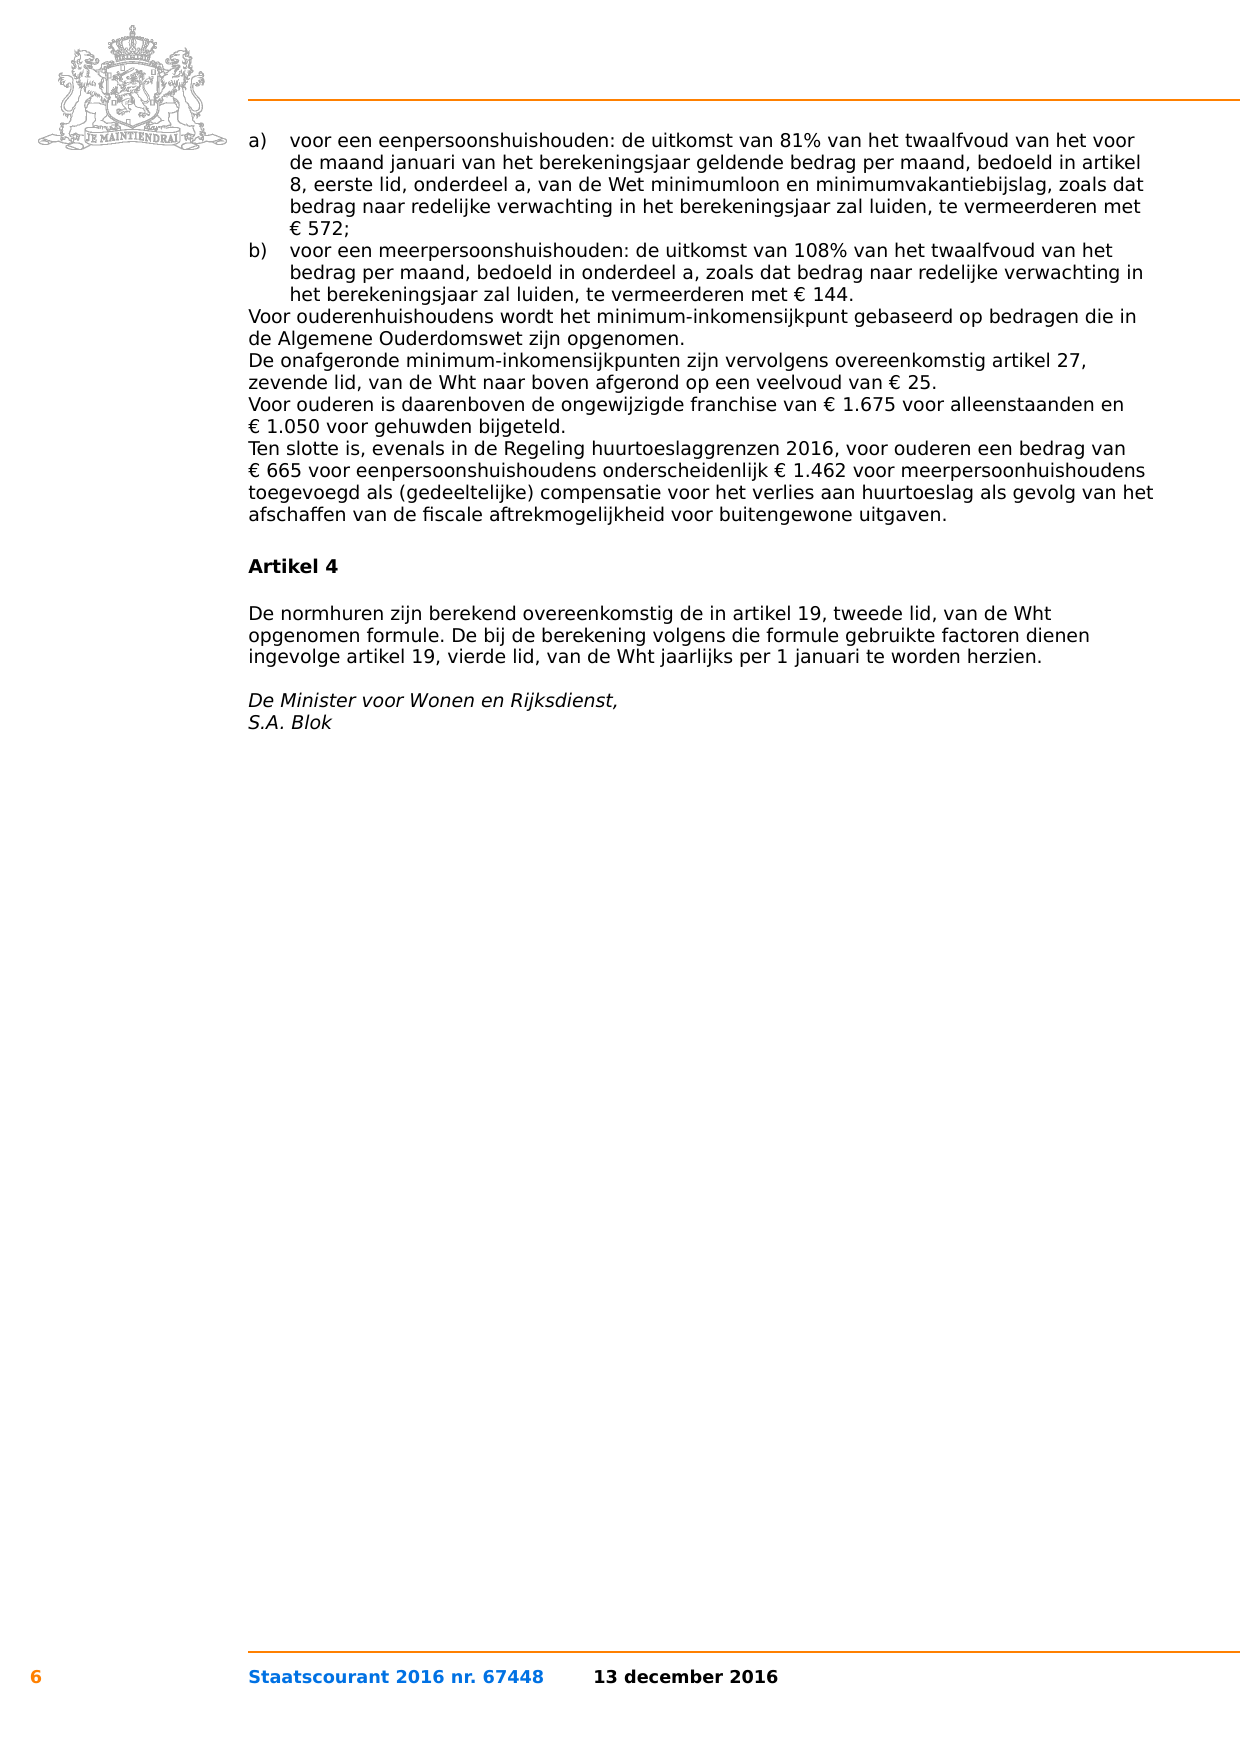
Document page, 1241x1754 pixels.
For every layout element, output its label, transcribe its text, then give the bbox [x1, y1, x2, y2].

text Ten slotte is, evenals in de Regeling huurtoeslaggrenzen 2016, voor ouderen een bedrag van € 665 voor eenpersoonshuishoudens onderscheidenlijk € 1.462 voor meerpersoonhuishoudens toegevoegd als (gedeeltelijke) compensatie voor het verlies aan huurtoeslag als gevolg van het afschaffen van de fiscale aftrekmogelijkheid voor buitengewone uitgaven. [248, 438, 1163, 526]
text De normhuren zijn berekend overeenkomstig de in artikel 19, tweede lid, van de Wht opgenomen formule. De bij de berekening volgens die formule gebruikte factoren dienen ingevolge artikel 19, vierde lid, van de Wht jaarlijks per 1 januari te worden herzien. [248, 602, 1163, 668]
text a) voor een eenpersoonshuishouden: de uitkomst van 81% van het twaalfvoud van het voor de maand januari van het berekeningsjaar geldende bedrag per maand, bedoeld in artikel 8, eerste lid, onderdeel a, van de Wet minimumloon en minimumvakantiebijslag, zoals dat bedrag naar redelijke verwachting in het berekeningsjaar zal luiden, te vermeerderen met € 572; [248, 130, 1163, 240]
picture [38, 25, 227, 150]
text De onafgeronde minimum-inkomensijkpunten zijn vervolgens overeenkomstig artikel 27, zevende lid, van de Wht naar boven afgerond op een veelvoud van € 25. [248, 350, 1163, 394]
subtitle Artikel 4 [248, 556, 1163, 577]
text b) voor een meerpersoonshuishouden: de uitkomst van 108% van het twaalfvoud van het bedrag per maand, bedoeld in onderdeel a, zoals dat bedrag naar redelijke verwachting in het berekeningsjaar zal luiden, te vermeerderen met € 144. [248, 240, 1163, 306]
text Voor ouderenhuishoudens wordt het minimum-inkomensijkpunt gebaseerd op bedragen die in de Algemene Ouderdomswet zijn opgenomen. [248, 306, 1163, 350]
text Voor ouderen is daarenboven de ongewijzigde franchise van € 1.675 voor alleenstaanden en € 1.050 voor gehuwden bijgeteld. [248, 394, 1163, 438]
text De Minister voor Wonen en Rijksdienst, S.A. Blok [248, 690, 1163, 734]
